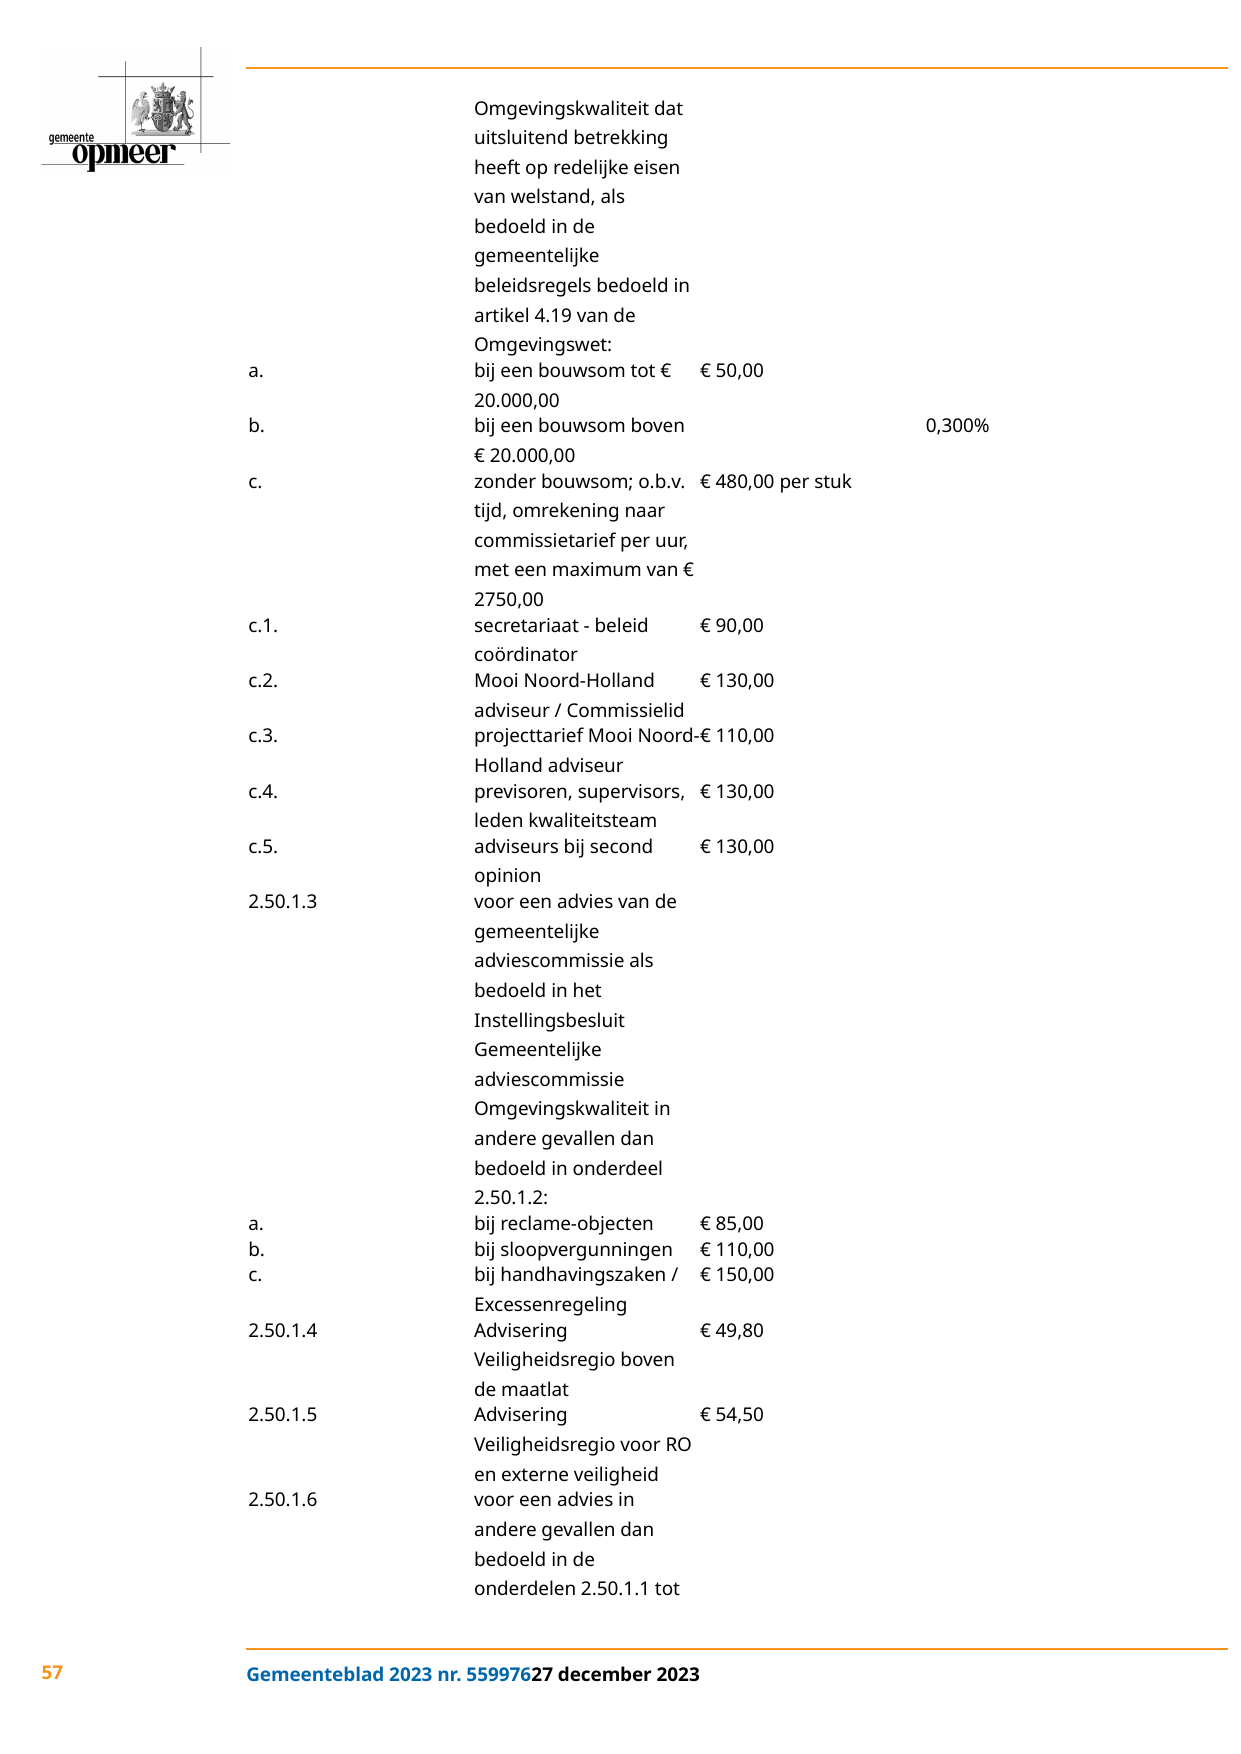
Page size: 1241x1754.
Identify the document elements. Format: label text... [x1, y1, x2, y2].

table_cell Advisering Veiligheidsregio voor RO en externe veiligheid [474, 1402, 700, 1487]
table_cell bij handhavingszaken / Excessenregeling [474, 1261, 700, 1317]
table_cell bij een bouwsom boven € 20.000,00 [474, 413, 700, 468]
table_cell zonder bouwsom; o.b.v. tijd, omrekening naar commissietarief per uur, met een maximum van € 2750,00 [474, 468, 700, 612]
table_cell bij reclame-objecten [474, 1210, 700, 1236]
table_cell € 130,00 [700, 667, 926, 722]
table_cell € 54,50 [700, 1402, 926, 1487]
table_cell € 110,00 [700, 723, 926, 778]
table_cell [926, 95, 1152, 357]
table_cell c.4. [248, 778, 474, 833]
table_cell [700, 413, 926, 468]
table_cell a. [248, 357, 474, 412]
table_cell bij sloopvergunningen [474, 1236, 700, 1261]
table_cell [700, 889, 926, 1210]
table_cell adviseurs bij second opinion [474, 833, 700, 888]
table_cell [700, 95, 926, 357]
table_cell € 49,80 [700, 1317, 926, 1402]
table_cell Mooi Noord-Holland adviseur / Commissielid [474, 667, 700, 722]
table_cell [926, 1402, 1152, 1487]
table_cell [926, 468, 1152, 612]
table_cell bij een bouwsom tot € 20.000,00 [474, 357, 700, 412]
table_cell voor een advies van de gemeentelijke adviescommissie als bedoeld in het Instellingsbesluit Gemeentelijke adviescommissie Omgevingskwaliteit in andere gevallen dan bedoeld in onderdeel 2.50.1.2: [474, 889, 700, 1210]
table_cell € 150,00 [700, 1261, 926, 1317]
table_cell c.5. [248, 833, 474, 888]
table_cell [926, 1261, 1152, 1317]
table_cell [926, 778, 1152, 833]
table_cell projecttarief Mooi Noord-Holland adviseur [474, 723, 700, 778]
table_cell € 90,00 [700, 612, 926, 667]
table_cell [926, 833, 1152, 888]
table_cell 2.50.1.3 [248, 889, 474, 1210]
table_cell [926, 612, 1152, 667]
table_cell Advisering Veiligheidsregio boven de maatlat [474, 1317, 700, 1402]
table_cell 2.50.1.4 [248, 1317, 474, 1402]
table_cell c.1. [248, 612, 474, 667]
table_cell € 50,00 [700, 357, 926, 412]
table_cell secretariaat - beleid coördinator [474, 612, 700, 667]
table_cell € 480,00 per stuk [700, 468, 926, 612]
table_cell c. [248, 468, 474, 612]
table_cell [926, 357, 1152, 412]
table_cell [700, 1487, 926, 1601]
table_cell [926, 1210, 1152, 1236]
table_cell a. [248, 1210, 474, 1236]
table_cell c.3. [248, 723, 474, 778]
table_cell c.2. [248, 667, 474, 722]
table_cell c. [248, 1261, 474, 1317]
table_cell € 130,00 [700, 778, 926, 833]
table_cell [926, 1317, 1152, 1402]
table_cell 2.50.1.6 [248, 1487, 474, 1601]
table_cell b. [248, 413, 474, 468]
table_cell [926, 667, 1152, 722]
table_cell [926, 723, 1152, 778]
table_cell [926, 889, 1152, 1210]
table_cell previsoren, supervisors, leden kwaliteitsteam [474, 778, 700, 833]
table_cell 0,300% [926, 413, 1152, 468]
table_cell b. [248, 1236, 474, 1261]
picture [41, 47, 231, 172]
table_cell € 85,00 [700, 1210, 926, 1236]
table_cell voor een advies in andere gevallen dan bedoeld in de onderdelen 2.50.1.1 tot [474, 1487, 700, 1601]
table_cell [248, 95, 474, 357]
table_cell [926, 1487, 1152, 1601]
table_cell 2.50.1.5 [248, 1402, 474, 1487]
table_cell € 130,00 [700, 833, 926, 888]
table_cell € 110,00 [700, 1236, 926, 1261]
table_cell Omgevingskwaliteit dat uitsluitend betrekking heeft op redelijke eisen van welstand, als bedoeld in de gemeentelijke beleidsregels bedoeld in artikel 4.19 van de Omgevingswet: [474, 95, 700, 357]
table_cell [926, 1236, 1152, 1261]
